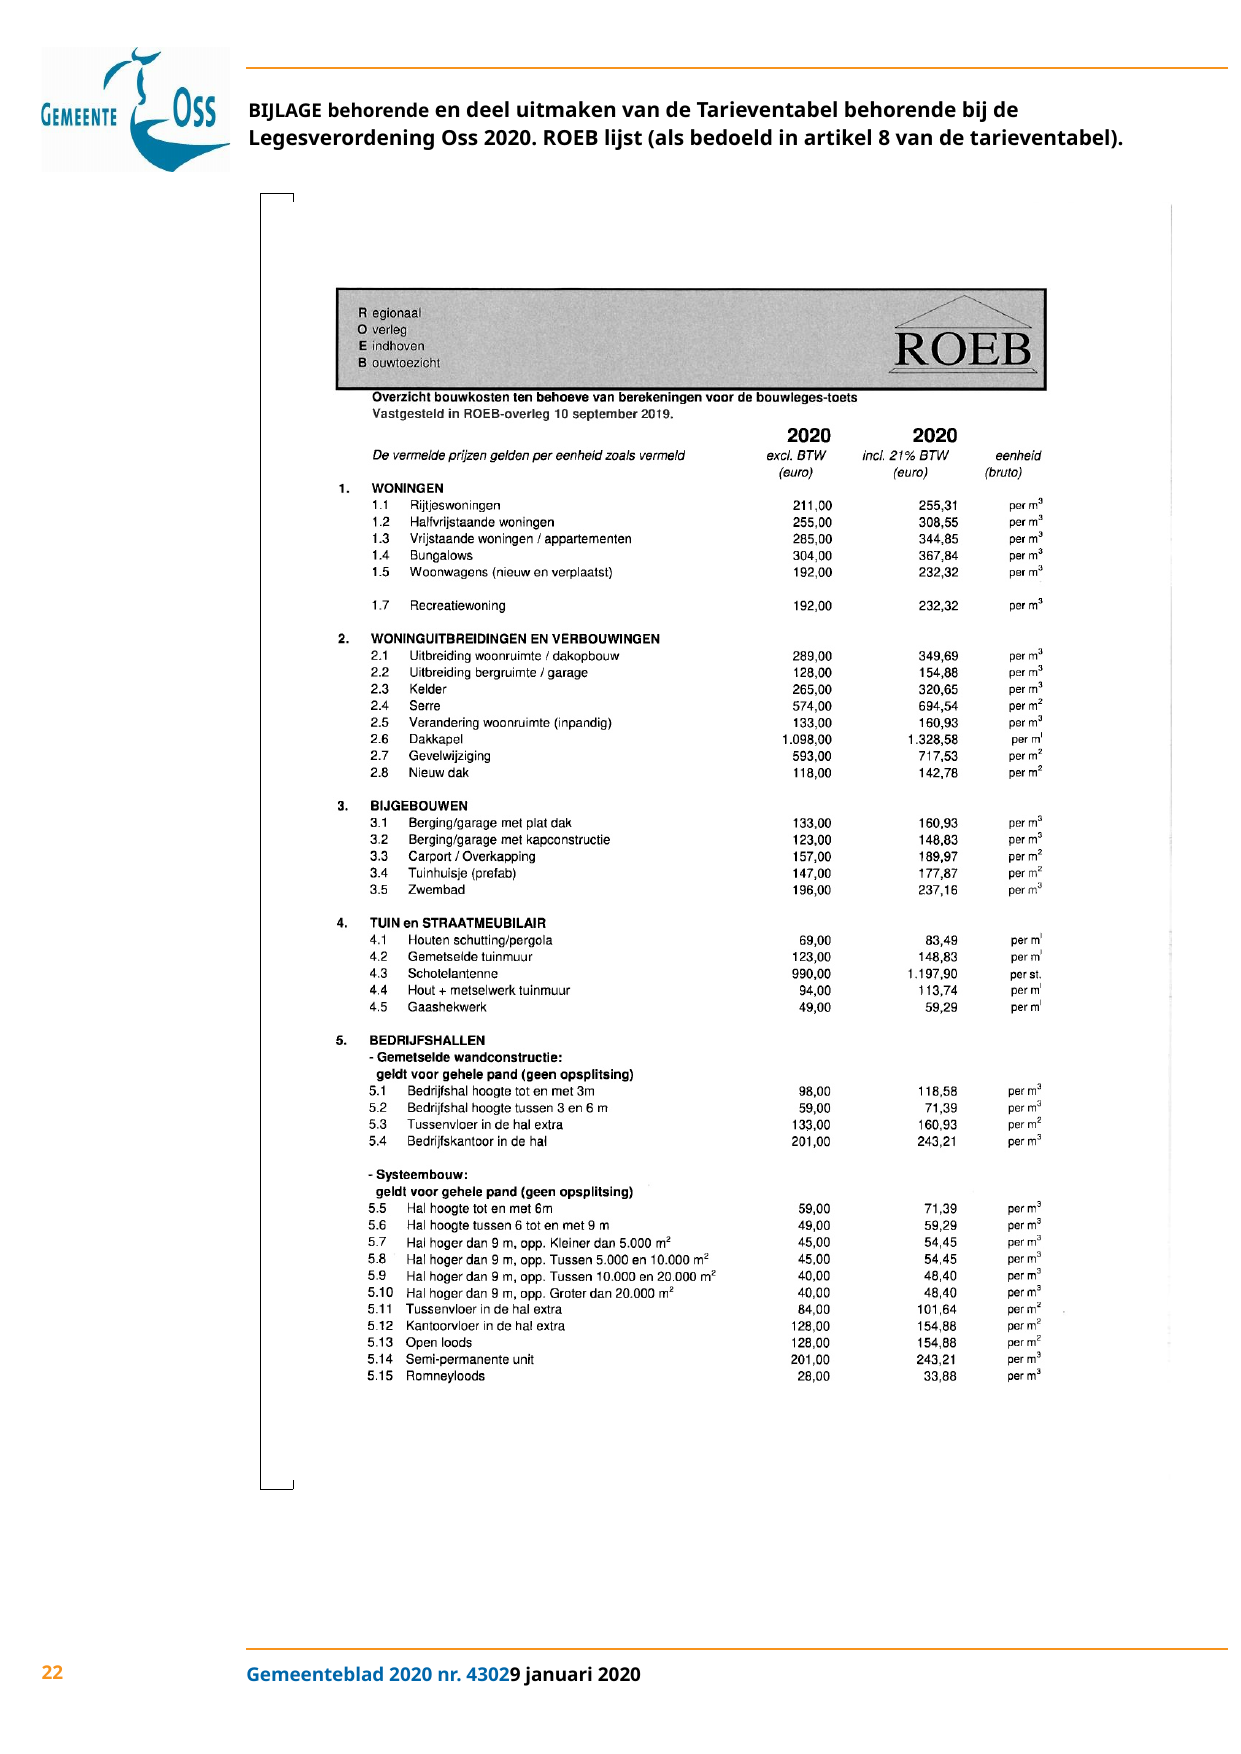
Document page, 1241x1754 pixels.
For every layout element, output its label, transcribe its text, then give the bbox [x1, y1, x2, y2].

picture [41, 47, 231, 172]
text BIJLAGE behorende en deel uitmaken van de Tarieventabel behorende bij de Legesverordening Oss 2020. ROEB lijst (als bedoeld in artikel 8 van de tarieventabel). [248, 95, 1152, 152]
picture [268, 202, 1173, 1480]
